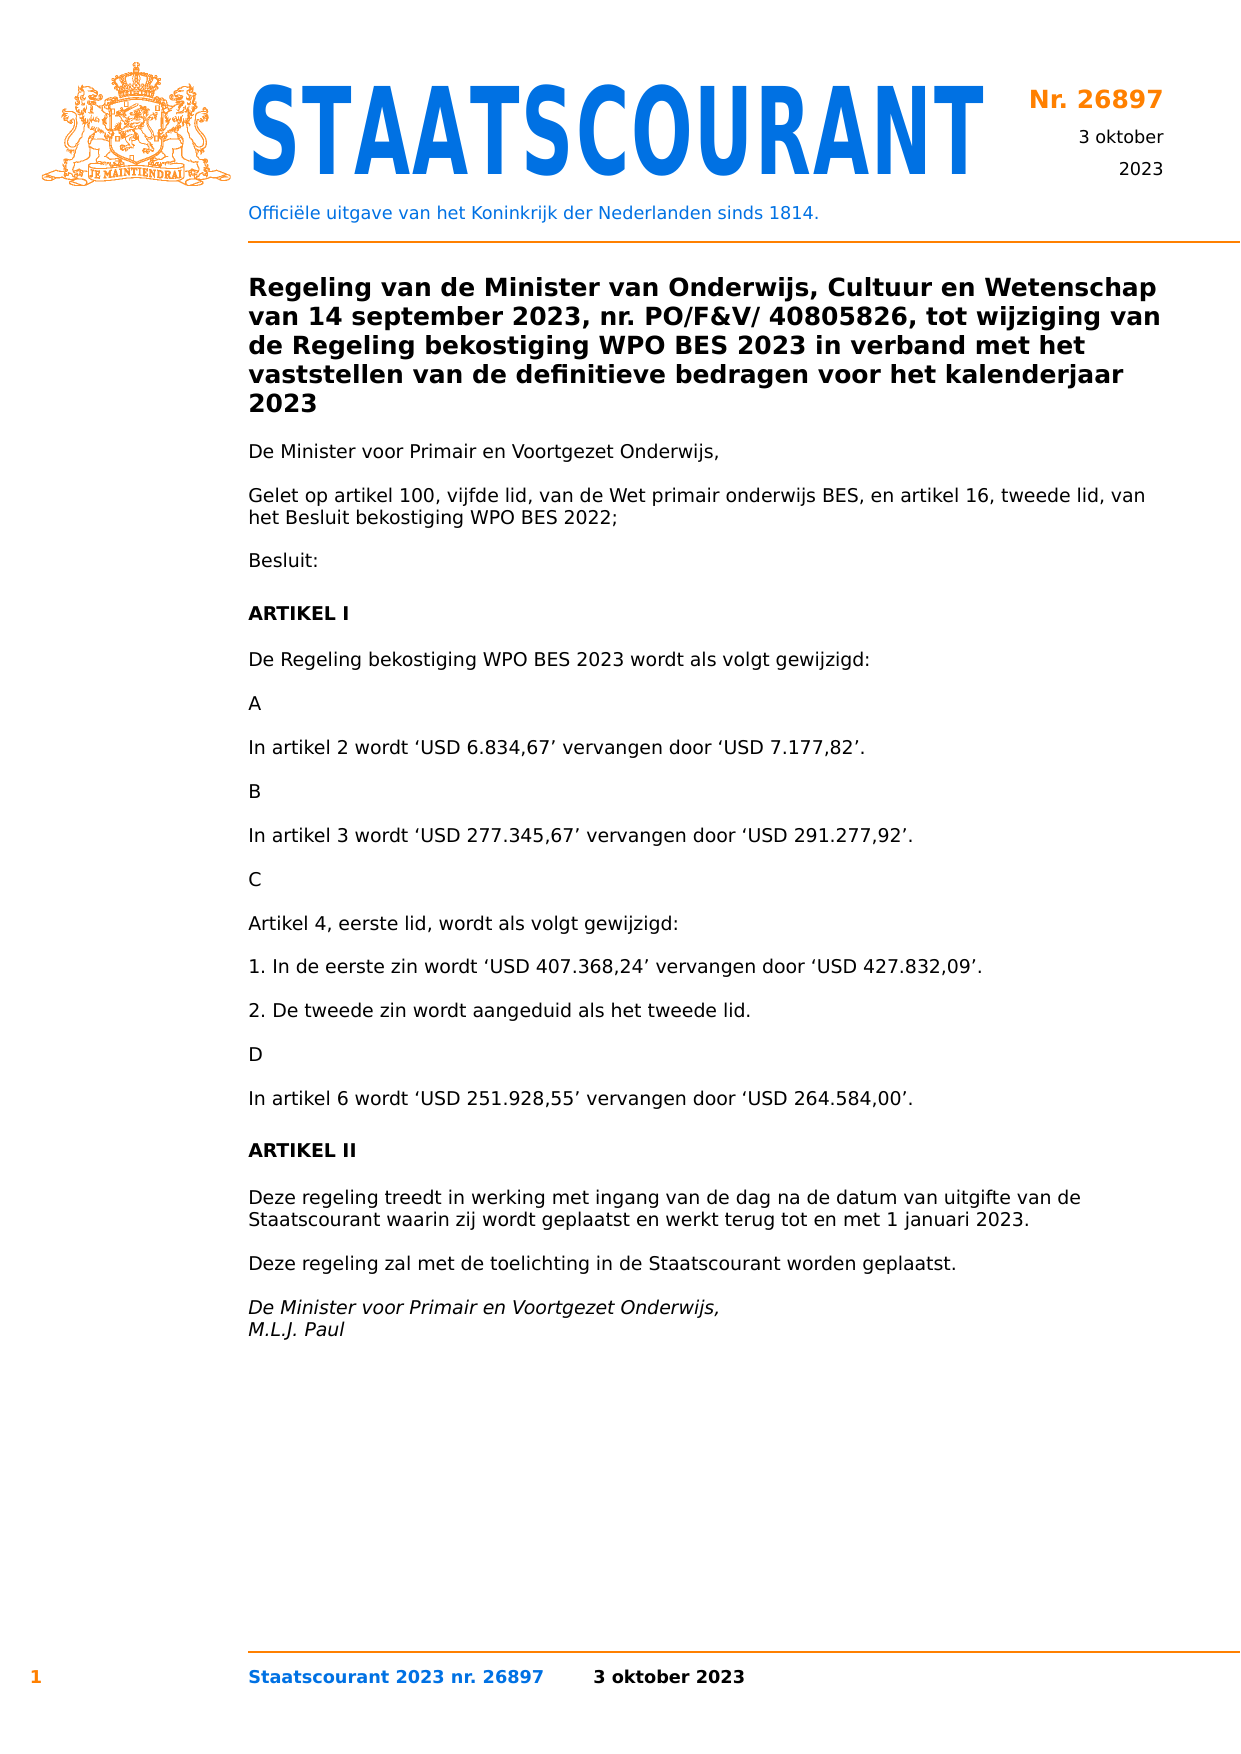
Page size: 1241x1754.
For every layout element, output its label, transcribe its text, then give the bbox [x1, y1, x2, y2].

text C [248, 869, 1163, 891]
text A [248, 693, 1163, 715]
table_cell Officiële uitgave van het Koninkrijk der Nederlanden sinds 1814. [248, 203, 1240, 241]
text D [248, 1044, 1163, 1066]
text Deze regeling zal met de toelichting in de Staatscourant worden geplaatst. [248, 1253, 1163, 1275]
table_cell 2023 [998, 153, 1240, 203]
text 2. De tweede zin wordt aangeduid als het tweede lid. [248, 1000, 1163, 1022]
text Artikel 4, eerste lid, wordt als volgt gewijzigd: [248, 912, 1163, 934]
table_cell 3 oktober [998, 121, 1240, 153]
text De Minister voor Primair en Voortgezet Onderwijs, M.L.J. Paul [248, 1297, 1163, 1341]
text De Minister voor Primair en Voortgezet Onderwijs, [248, 441, 1163, 463]
text Besluit: [248, 550, 1163, 572]
text B [248, 781, 1163, 803]
table_header [25, 62, 248, 241]
picture [41, 62, 231, 186]
text In artikel 3 wordt ‘USD 277.345,67’ vervangen door ‘USD 291.277,92’. [248, 825, 1163, 847]
text Gelet op artikel 100, vijfde lid, van de Wet primair onderwijs BES, en artikel 16, tweede lid, van het Besluit bekostiging WPO BES 2022; [248, 484, 1163, 528]
subtitle ARTIKEL I [248, 602, 1163, 624]
text 1. In de eerste zin wordt ‘USD 407.368,24’ vervangen door ‘USD 427.832,09’. [248, 956, 1163, 978]
text In artikel 6 wordt ‘USD 251.928,55’ vervangen door ‘USD 264.584,00’. [248, 1088, 1163, 1110]
subtitle ARTIKEL II [248, 1140, 1163, 1162]
text Deze regeling treedt in werking met ingang van de dag na de datum van uitgifte van de Staatscourant waarin zij wordt geplaatst en werkt terug tot en met 1 januari 2023. [248, 1187, 1163, 1231]
text De Regeling bekostiging WPO BES 2023 wordt als volgt gewijzigd: [248, 649, 1163, 671]
subtitle Regeling van de Minister van Onderwijs, Cultuur en Wetenschap van 14 september 2023, nr. PO/F&V/ 40805826, tot wijziging van de Regeling bekostiging WPO BES 2023 in verband met het vaststellen van de definitieve bedragen voor het kalenderjaar 2023 [248, 273, 1163, 419]
text In artikel 2 wordt ‘USD 6.834,67’ vervangen door ‘USD 7.177,82’. [248, 737, 1163, 759]
table_header STAATSCOURANT [248, 62, 998, 203]
table_header Nr. 26897 [998, 62, 1240, 121]
